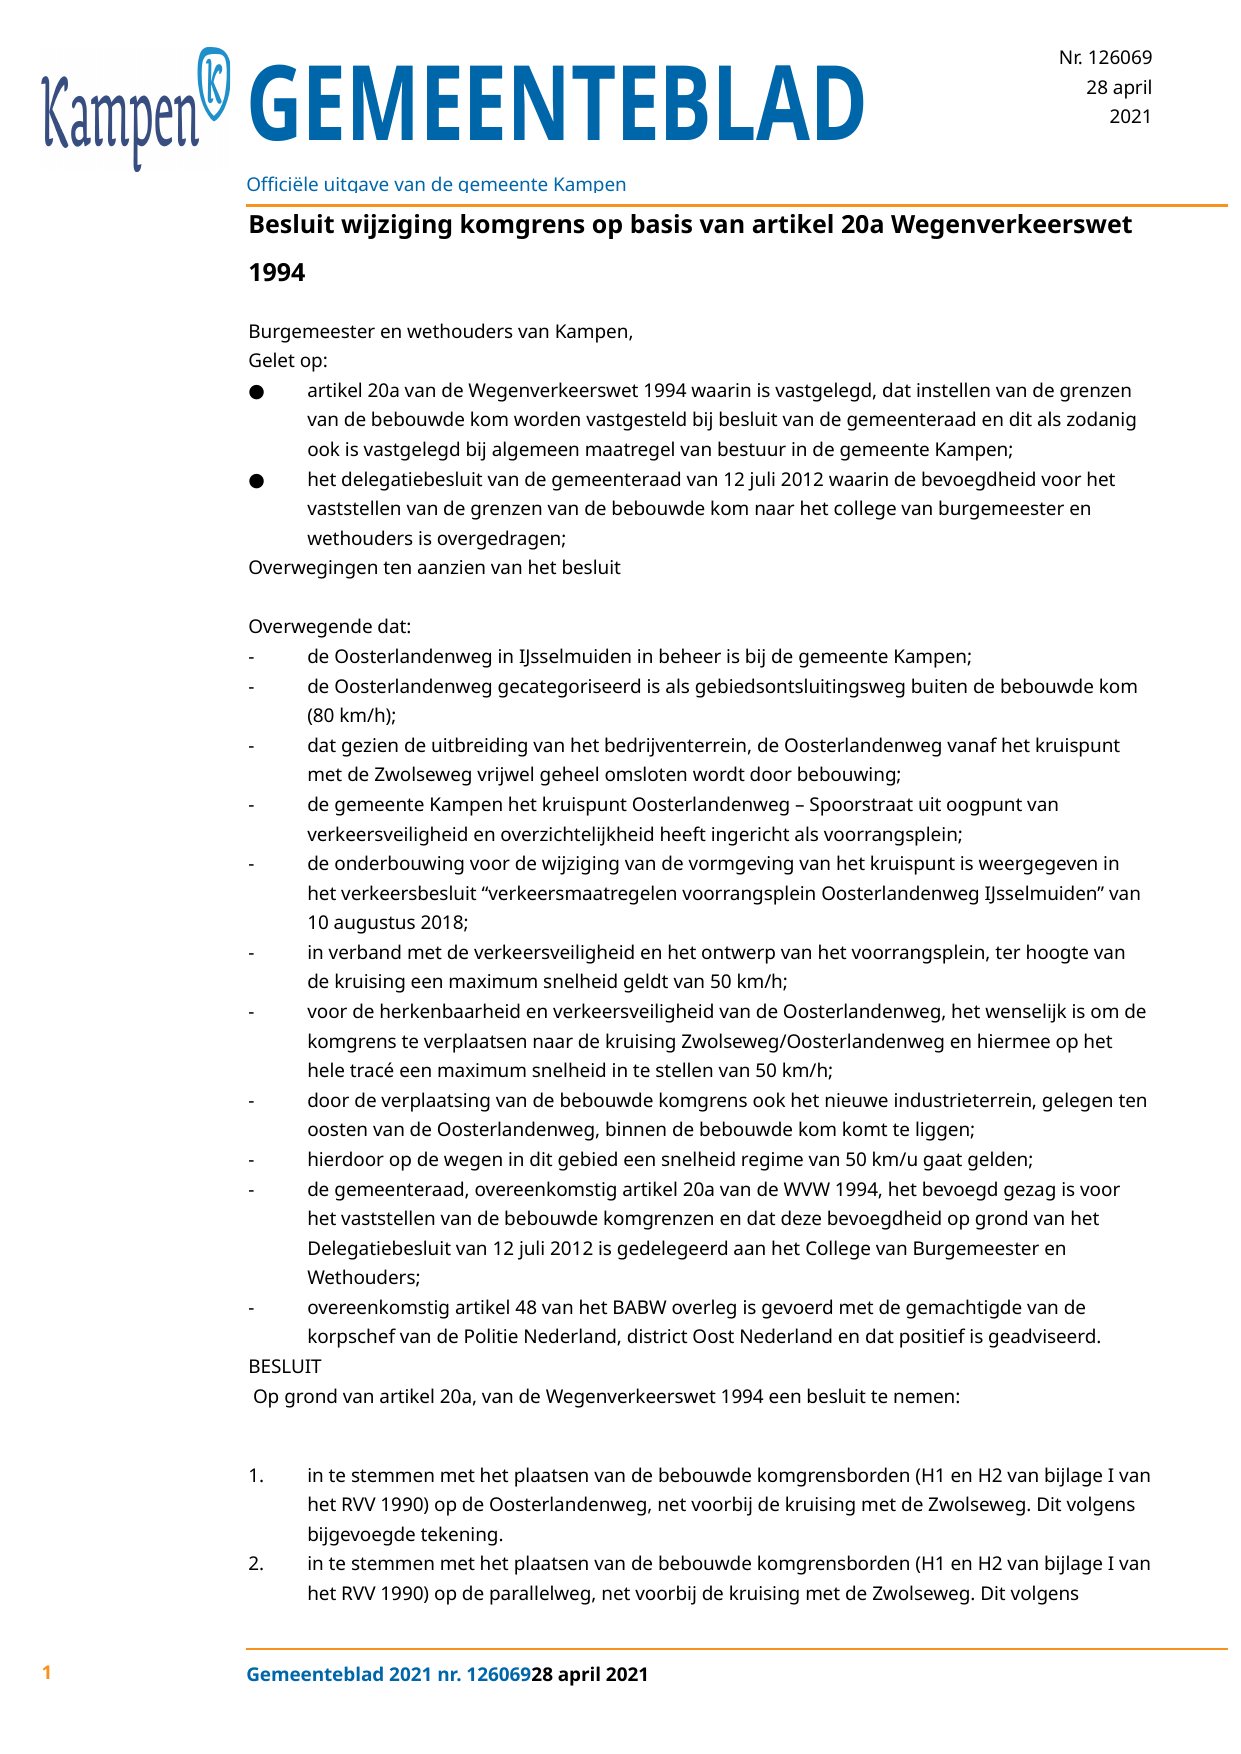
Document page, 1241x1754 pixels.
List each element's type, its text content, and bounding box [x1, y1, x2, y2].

text Gelet op: [248, 347, 1152, 373]
text BESLUIT [248, 1353, 1152, 1379]
text Burgemeester en wethouders van Kampen, [248, 318, 1152, 344]
list de gemeenteraad, overeenkomstig artikel 20a van de WVW 1994, het bevoegd gezag is voor het vaststellen van de bebouwde komgrenzen en dat deze bevoegdheid op grond van het Delegatiebesluit van 12 juli 2012 is gedelegeerd aan het College van Burgemeester en Wethouders; [248, 1176, 1152, 1290]
text Besluit wijziging komgrens op basis van artikel 20a Wegenverkeerswet 1994 [248, 207, 1152, 288]
text Overwegingen ten aanzien van het besluit [248, 554, 1152, 580]
list artikel 20a van de Wegenverkeerswet 1994 waarin is vastgelegd, dat instellen van de grenzen van de bebouwde kom worden vastgesteld bij besluit van de gemeenteraad en dit als zodanig ook is vastgelegd bij algemeen maatregel van bestuur in de gemeente Kampen; [248, 377, 1152, 462]
list de Oosterlandenweg in IJsselmuiden in beheer is bij de gemeente Kampen; [248, 643, 1152, 669]
list de Oosterlandenweg gecategoriseerd is als gebiedsontsluitingsweg buiten de bebouwde kom (80 km/h); [248, 673, 1152, 728]
text Overwegende dat: [248, 614, 1152, 639]
list de onderbouwing voor de wijziging van de vormgeving van het kruispunt is weergegeven in het verkeersbesluit “verkeersmaatregelen voorrangsplein Oosterlandenweg IJsselmuiden” van 10 augustus 2018; [248, 850, 1152, 935]
list voor de herkenbaarheid en verkeersveiligheid van de Oosterlandenweg, het wenselijk is om de komgrens te verplaatsen naar de kruising Zwolseweg/Oosterlandenweg en hiermee op het hele tracé een maximum snelheid in te stellen van 50 km/h; [248, 998, 1152, 1083]
list door de verplaatsing van de bebouwde komgrens ook het nieuwe industrieterrein, gelegen ten oosten van de Oosterlandenweg, binnen de bebouwde kom komt te liggen; [248, 1087, 1152, 1142]
list dat gezien de uitbreiding van het bedrijventerrein, de Oosterlandenweg vanaf het kruispunt met de Zwolseweg vrijwel geheel omsloten wordt door bebouwing; [248, 732, 1152, 787]
list het delegatiebesluit van de gemeenteraad van 12 juli 2012 waarin de bevoegdheid voor het vaststellen van de grenzen van de bebouwde kom naar het college van burgemeester en wethouders is overgedragen; [248, 466, 1152, 551]
text Op grond van artikel 20a, van de Wegenverkeerswet 1994 een besluit te nemen: [248, 1383, 1152, 1409]
list overeenkomstig artikel 48 van het BABW overleg is gevoerd met de gemachtigde van de korpschef van de Politie Nederland, district Oost Nederland en dat positief is geadviseerd. [248, 1294, 1152, 1349]
picture [41, 47, 231, 172]
list hierdoor op de wegen in dit gebied een snelheid regime van 50 km/u gaat gelden; [248, 1146, 1152, 1172]
list in te stemmen met het plaatsen van de bebouwde komgrensborden (H1 en H2 van bijlage I van het RVV 1990) op de Oosterlandenweg, net voorbij de kruising met de Zwolseweg. Dit volgens bijgevoegde tekening. [248, 1462, 1152, 1547]
list in te stemmen met het plaatsen van de bebouwde komgrensborden (H1 en H2 van bijlage I van het RVV 1990) op de parallelweg, net voorbij de kruising met de Zwolseweg. Dit volgens [248, 1551, 1152, 1606]
list in verband met de verkeersveiligheid en het ontwerp van het voorrangsplein, ter hoogte van de kruising een maximum snelheid geldt van 50 km/h; [248, 939, 1152, 994]
list de gemeente Kampen het kruispunt Oosterlandenweg – Spoorstraat uit oogpunt van verkeersveiligheid en overzichtelijkheid heeft ingericht als voorrangsplein; [248, 791, 1152, 847]
